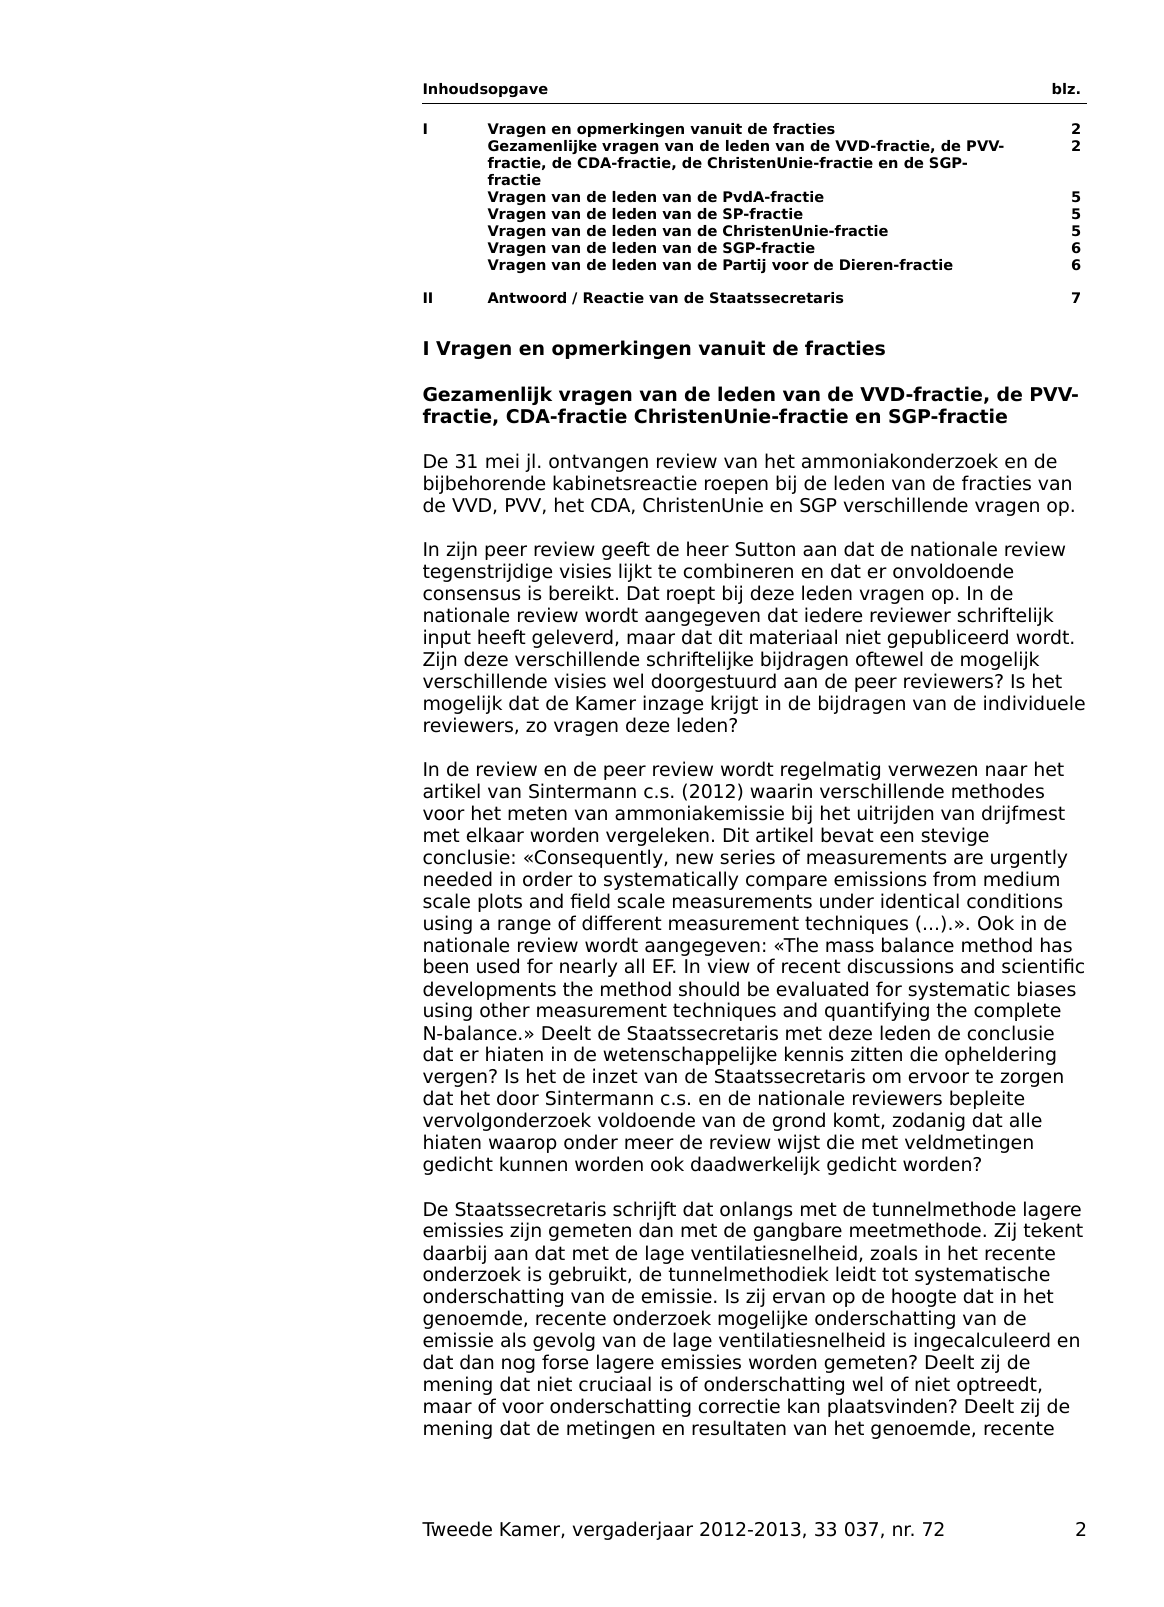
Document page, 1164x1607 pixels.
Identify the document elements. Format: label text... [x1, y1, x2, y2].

table_cell [422, 274, 481, 290]
table_cell II [422, 290, 481, 307]
table_cell [481, 274, 1013, 290]
table_cell Vragen van de leden van de PvdA-fractie [481, 189, 1013, 206]
table_cell Antwoord / Reactie van de Staatssecretaris [481, 290, 1013, 307]
table_cell [422, 256, 481, 273]
table_cell [422, 206, 481, 222]
text De Staatssecretaris schrijft dat onlangs met de tunnelmethode lagere emissies zijn gemeten dan met de gangbare meetmethode. Zij tekent daarbij aan dat met de lage ventilatiesnelheid, zoals in het recente onderzoek is gebruikt, de tunnelmethodiek leidt tot systematische onderschatting van de emissie. Is zij ervan op de hoogte dat in het genoemde, recente onderzoek mogelijke onderschatting van de emissie als gevolg van de lage ventilatiesnelheid is ingecalculeerd en dat dan nog forse lagere emissies worden gemeten? Deelt zij de mening dat niet cruciaal is of onderschatting wel of niet optreedt, maar of voor onderschatting correctie kan plaatsvinden? Deelt zij de mening dat de metingen en resultaten van het genoemde, recente [422, 1198, 1087, 1440]
text De 31 mei jl. ontvangen review van het ammoniakonderzoek en de bijbehorende kabinetsreactie roepen bij de leden van de fracties van de VVD, PVV, het CDA, ChristenUnie en SGP verschillende vragen op. [422, 451, 1087, 516]
table_cell [422, 104, 481, 121]
table_cell 7 [1013, 290, 1087, 307]
table_cell Vragen van de leden van de ChristenUnie-fractie [481, 223, 1013, 239]
table_cell 5 [1013, 223, 1087, 239]
table_cell 2 [1013, 121, 1087, 138]
table_cell Vragen van de leden van de Partij voor de Dieren-fractie [481, 256, 1013, 273]
table_cell [422, 138, 481, 188]
table_cell Gezamenlijke vragen van de leden van de VVD-fractie, de PVV-fractie, de CDA-fractie, de ChristenUnie-fractie en de SGP-fractie [481, 138, 1013, 188]
table_cell [422, 240, 481, 256]
table_cell [1013, 104, 1087, 121]
table_cell Vragen van de leden van de SP-fractie [481, 206, 1013, 222]
table_cell Vragen van de leden van de SGP-fractie [481, 240, 1013, 256]
table_cell [1013, 274, 1087, 290]
table_header Inhoudsopgave [422, 81, 1013, 103]
text In zijn peer review geeft de heer Sutton aan dat de nationale review tegenstrijdige visies lijkt te combineren en dat er onvoldoende consensus is bereikt. Dat roept bij deze leden vragen op. In de nationale review wordt aangegeven dat iedere reviewer schriftelijk input heeft geleverd, maar dat dit materiaal niet gepubliceerd wordt. Zijn deze verschillende schriftelijke bijdragen oftewel de mogelijk verschillende visies wel doorgestuurd aan de peer reviewers? Is het mogelijk dat de Kamer inzage krijgt in de bijdragen van de individuele reviewers, zo vragen deze leden? [422, 539, 1087, 736]
table_cell 5 [1013, 206, 1087, 222]
table_cell 6 [1013, 240, 1087, 256]
table_cell I [422, 121, 481, 138]
table_cell 2 [1013, 138, 1087, 188]
text In de review en de peer review wordt regelmatig verwezen naar het artikel van Sintermann c.s. (2012) waarin verschillende methodes voor het meten van ammoniakemissie bij het uitrijden van drijfmest met elkaar worden vergeleken. Dit artikel bevat een stevige conclusie: «Consequently, new series of measurements are urgently needed in order to systematically compare emissions from medium scale plots and field scale measurements under identical conditions using a range of different measurement techniques (...).». Ook in de nationale review wordt aangegeven: «The mass balance method has been used for nearly all EF. In view of recent discussions and scientific developments the method should be evaluated for systematic biases using other measurement techniques and quantifying the complete N-balance.» Deelt de Staatssecretaris met deze leden de conclusie dat er hiaten in de wetenschappelijke kennis zitten die opheldering vergen? Is het de inzet van de Staatssecretaris om ervoor te zorgen dat het door Sintermann c.s. en de nationale reviewers bepleite vervolgonderzoek voldoende van de grond komt, zodanig dat alle hiaten waarop onder meer de review wijst die met veldmetingen gedicht kunnen worden ook daadwerkelijk gedicht worden? [422, 759, 1087, 1176]
subtitle I Vragen en opmerkingen vanuit de fracties [422, 337, 1087, 359]
table_cell 6 [1013, 256, 1087, 273]
table_cell 5 [1013, 189, 1087, 206]
table_cell [422, 189, 481, 206]
table_cell [422, 223, 481, 239]
table_cell Vragen en opmerkingen vanuit de fracties [481, 121, 1013, 138]
table_header blz. [1013, 81, 1087, 103]
subtitle Gezamenlijk vragen van de leden van de VVD-fractie, de PVV-fractie, CDA-fractie ChristenUnie-fractie en SGP-fractie [422, 384, 1087, 428]
table_cell [481, 104, 1013, 121]
